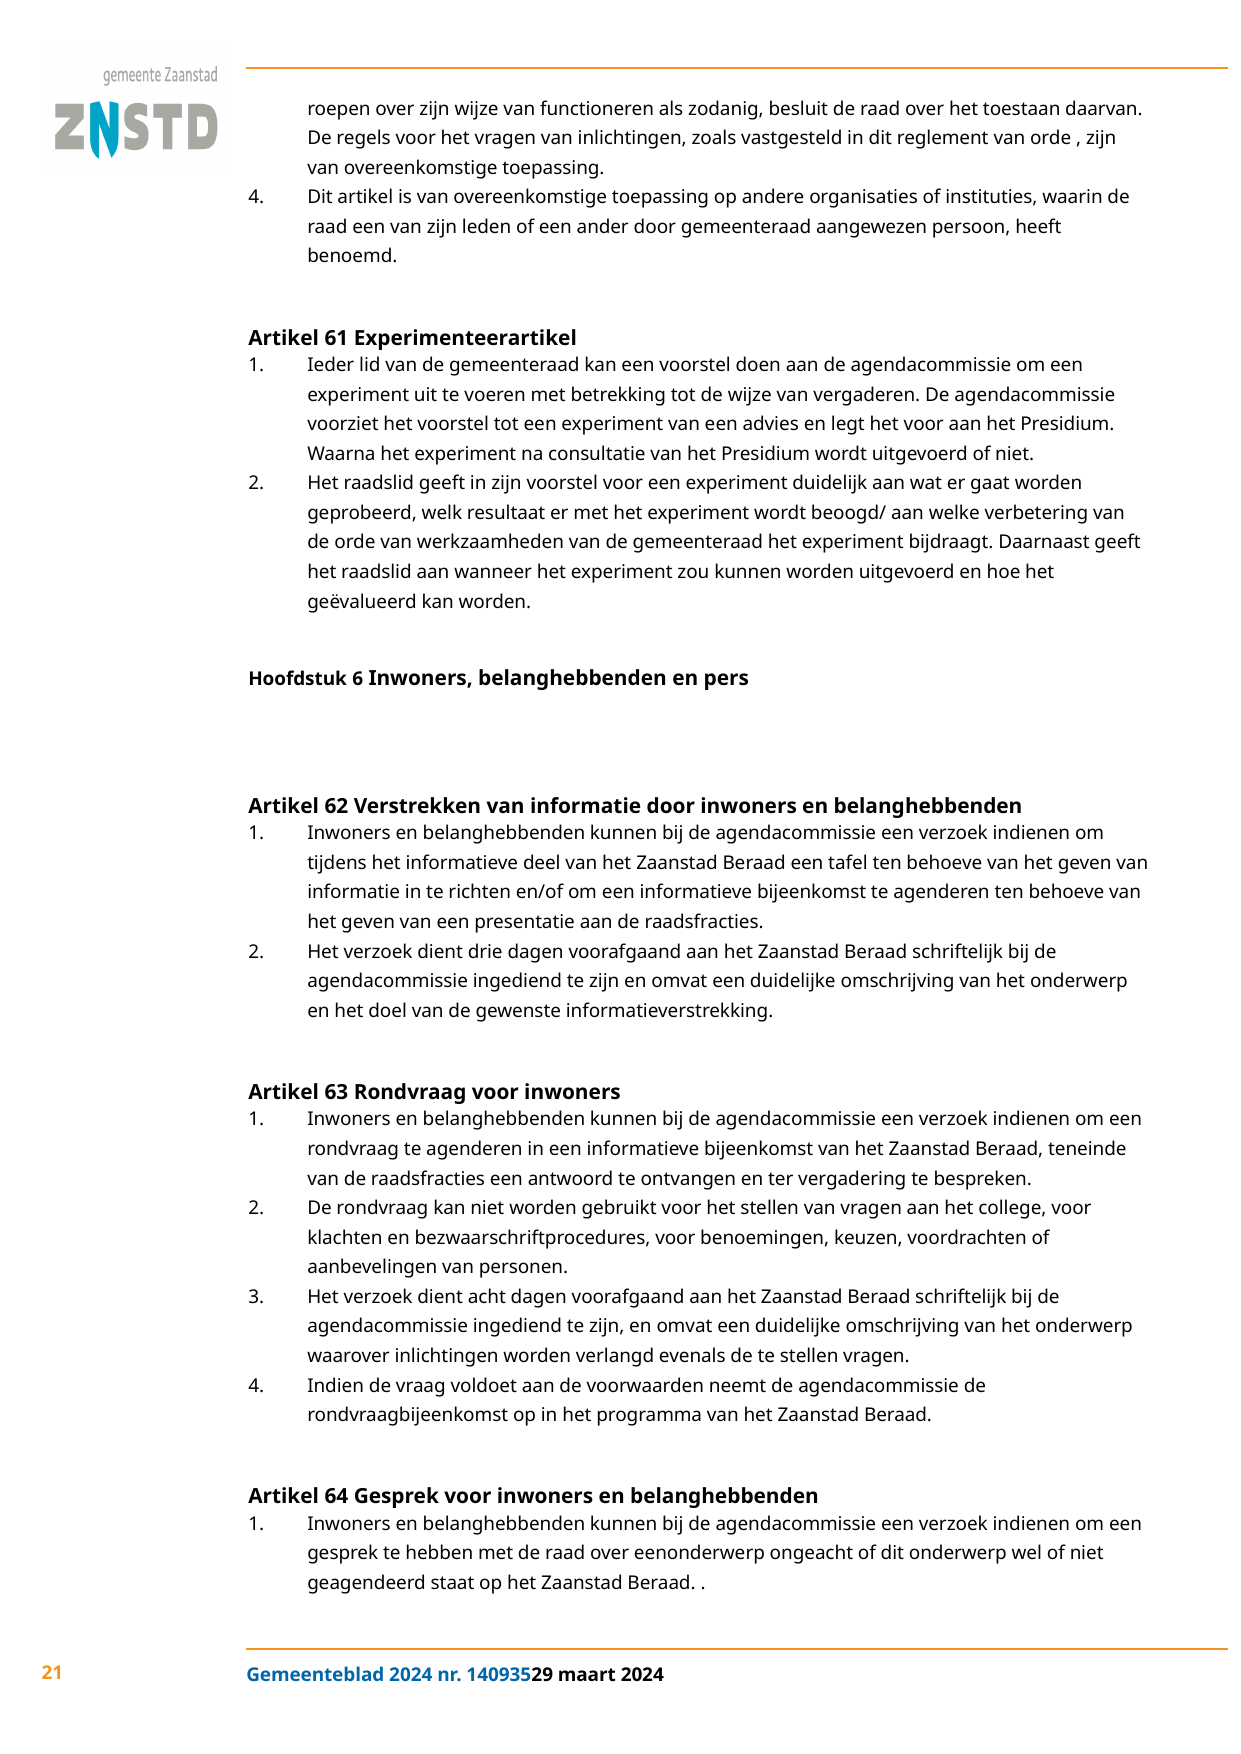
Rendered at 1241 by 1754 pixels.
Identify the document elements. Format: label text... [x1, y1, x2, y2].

list Inwoners en belanghebbenden kunnen bij de agendacommissie een verzoek indienen om tijdens het informatieve deel van het Zaanstad Beraad een tafel ten behoeve van het geven van informatie in te richten en/of om een informatieve bijeenkomst te agenderen ten behoeve van het geven van een presentatie aan de raadsfracties. [248, 819, 1152, 934]
text Artikel 61 Experimenteerartikel [248, 323, 1152, 351]
list Het verzoek dient drie dagen voorafgaand aan het Zaanstad Beraad schriftelijk bij de agendacommissie ingediend te zijn en omvat een duidelijke omschrijving van het onderwerp en het doel van de gewenste informatieverstrekking. [248, 938, 1152, 1023]
text Hoofdstuk 6 Inwoners, belanghebbenden en pers [248, 663, 1152, 691]
list Ieder lid van de gemeenteraad kan een voorstel doen aan de agendacommissie om een experiment uit te voeren met betrekking tot de wijze van vergaderen. De agendacommissie voorziet het voorstel tot een experiment van een advies en legt het voor aan het Presidium. Waarna het experiment na consultatie van het Presidium wordt uitgevoerd of niet. [248, 351, 1152, 466]
text Artikel 63 Rondvraag voor inwoners [248, 1077, 1152, 1106]
picture [41, 47, 231, 172]
list Inwoners en belanghebbenden kunnen bij de agendacommissie een verzoek indienen om een gesprek te hebben met de raad over eenonderwerp ongeacht of dit onderwerp wel of niet geagendeerd staat op het Zaanstad Beraad. . [248, 1510, 1152, 1595]
list Indien de vraag voldoet aan de voorwaarden neemt de agendacommissie de rondvraagbijeenkomst op in het programma van het Zaanstad Beraad. [248, 1372, 1152, 1427]
list Inwoners en belanghebbenden kunnen bij de agendacommissie een verzoek indienen om een rondvraag te agenderen in een informatieve bijeenkomst van het Zaanstad Beraad, teneinde van de raadsfracties een antwoord te ontvangen en ter vergadering te bespreken. [248, 1106, 1152, 1190]
list Het verzoek dient acht dagen voorafgaand aan het Zaanstad Beraad schriftelijk bij de agendacommissie ingediend te zijn, en omvat een duidelijke omschrijving van het onderwerp waarover inlichtingen worden verlangd evenals de te stellen vragen. [248, 1283, 1152, 1368]
list De rondvraag kan niet worden gebruikt voor het stellen van vragen aan het college, voor klachten en bezwaarschriftprocedures, voor benoemingen, keuzen, voordrachten of aanbevelingen van personen. [248, 1194, 1152, 1279]
list roepen over zijn wijze van functioneren als zodanig, besluit de raad over het toestaan daarvan. De regels voor het vragen van inlichtingen, zoals vastgesteld in dit reglement van orde , zijn van overeenkomstige toepassing. [248, 95, 1152, 180]
text Artikel 62 Verstrekken van informatie door inwoners en belanghebbenden [248, 791, 1152, 819]
list Het raadslid geeft in zijn voorstel voor een experiment duidelijk aan wat er gaat worden geprobeerd, welk resultaat er met het experiment wordt beoogd/ aan welke verbetering van de orde van werkzaamheden van de gemeenteraad het experiment bijdraagt. Daarnaast geeft het raadslid aan wanneer het experiment zou kunnen worden uitgevoerd en hoe het geëvalueerd kan worden. [248, 469, 1152, 613]
list Dit artikel is van overeenkomstige toepassing op andere organisaties of instituties, waarin de raad een van zijn leden of een ander door gemeenteraad aangewezen persoon, heeft benoemd. [248, 183, 1152, 268]
text Artikel 64 Gesprek voor inwoners en belanghebbenden [248, 1481, 1152, 1510]
